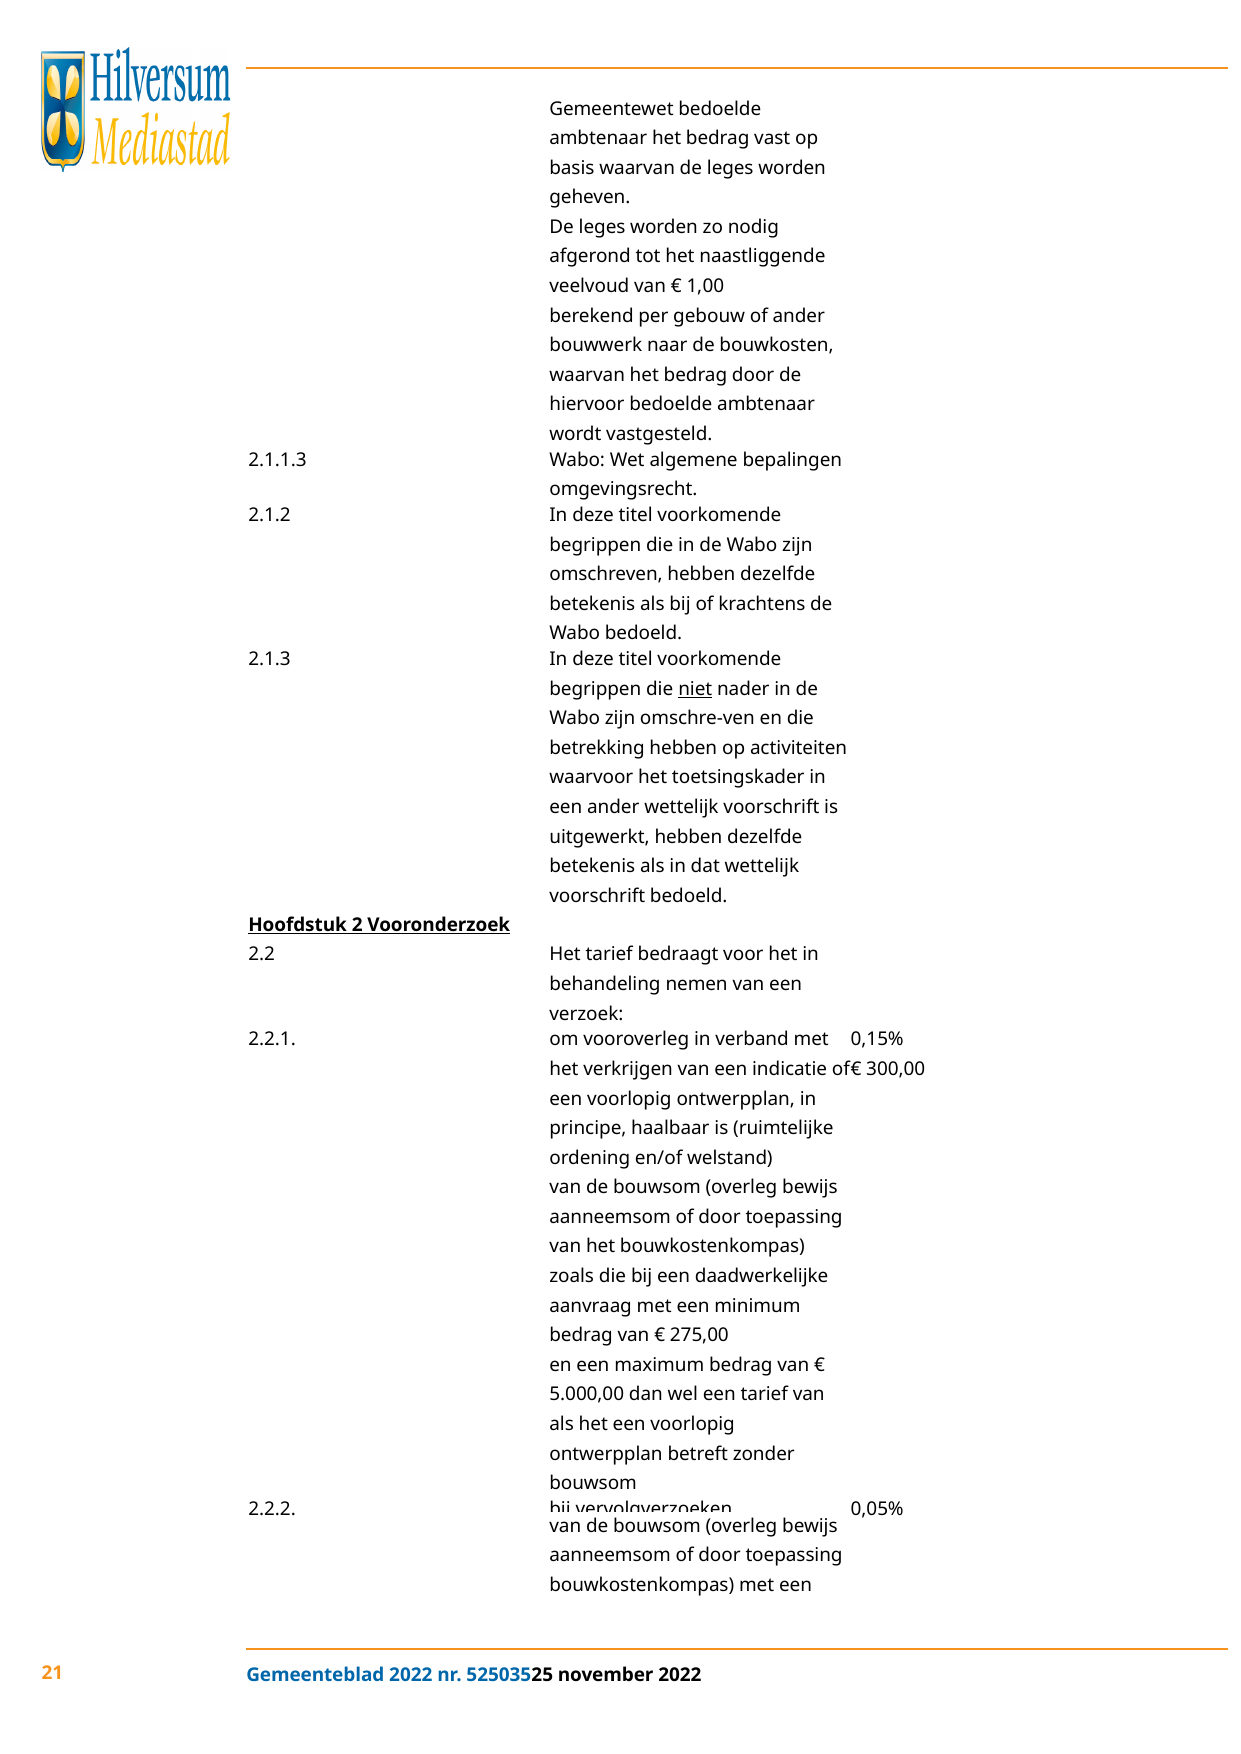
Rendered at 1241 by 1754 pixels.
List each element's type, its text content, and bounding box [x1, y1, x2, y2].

table_cell In deze titel voorkomende begrippen die niet nader in de Wabo zijn omschre-ven en die betrekking hebben op activiteiten waarvoor het toetsingskader in een ander wettelijk voorschrift is uitgewerkt, hebben dezelfde betekenis als in dat wettelijk voorschrift bedoeld. [549, 645, 850, 908]
table_cell In deze titel voorkomende begrippen die in de Wabo zijn omschreven, hebben dezelfde betekenis als bij of krachtens de Wabo bedoeld. [549, 501, 850, 645]
table_cell [850, 446, 1152, 501]
table_cell 2.2.2. [248, 1495, 549, 1597]
table_cell 0,05% [850, 1495, 1152, 1597]
table_cell 2.1.2 [248, 501, 549, 645]
table_cell 2.2.1. [248, 1026, 549, 1495]
table_header 2.2 [248, 941, 549, 1026]
table_cell om vooroverleg in verband met het verkrijgen van een indicatie of een voorlopig ontwerpplan, in principe, haalbaar is (ruimtelijke ordening en/of welstand) van de bouwsom (overleg bewijs aanneemsom of door toepassing van het bouwkostenkompas) zoals die bij een daadwerkelijke aanvraag met een minimum bedrag van € 275,00 en een maximum bedrag van € 5.000,00 dan wel een tarief van als het een voorlopig ontwerpplan betreft zonder bouwsom [549, 1026, 850, 1495]
table_cell 2.1.1.3 [248, 446, 549, 501]
table_cell [850, 95, 1152, 446]
table_cell bij vervolgverzoeken van de bouwsom (overleg bewijs aanneemsom of door toepassing bouwkostenkompas) met een [549, 1495, 850, 1597]
table_cell [248, 95, 549, 446]
text Hoofdstuk 2 Vooronderzoek [248, 911, 1152, 937]
table_cell Gemeentewet bedoelde ambtenaar het bedrag vast op basis waarvan de leges worden geheven. De leges worden zo nodig afgerond tot het naastliggende veelvoud van € 1,­­­00 berekend per gebouw of ander bouwwerk naar de bouwkosten, waarvan het bedrag door de hiervoor bedoelde ambtenaar wordt vastgesteld. [549, 95, 850, 446]
table_cell Wabo: Wet algemene bepalingen omgevingsrecht. [549, 446, 850, 501]
table_header [850, 941, 1152, 1026]
picture [41, 47, 231, 172]
table_cell 0,15% € 300,00 [850, 1026, 1152, 1495]
table_header Het tarief bedraagt voor het in behandeling nemen van een verzoek: [549, 941, 850, 1026]
table_cell 2.1.3 [248, 645, 549, 908]
table_cell [850, 501, 1152, 645]
table_cell [850, 645, 1152, 908]
